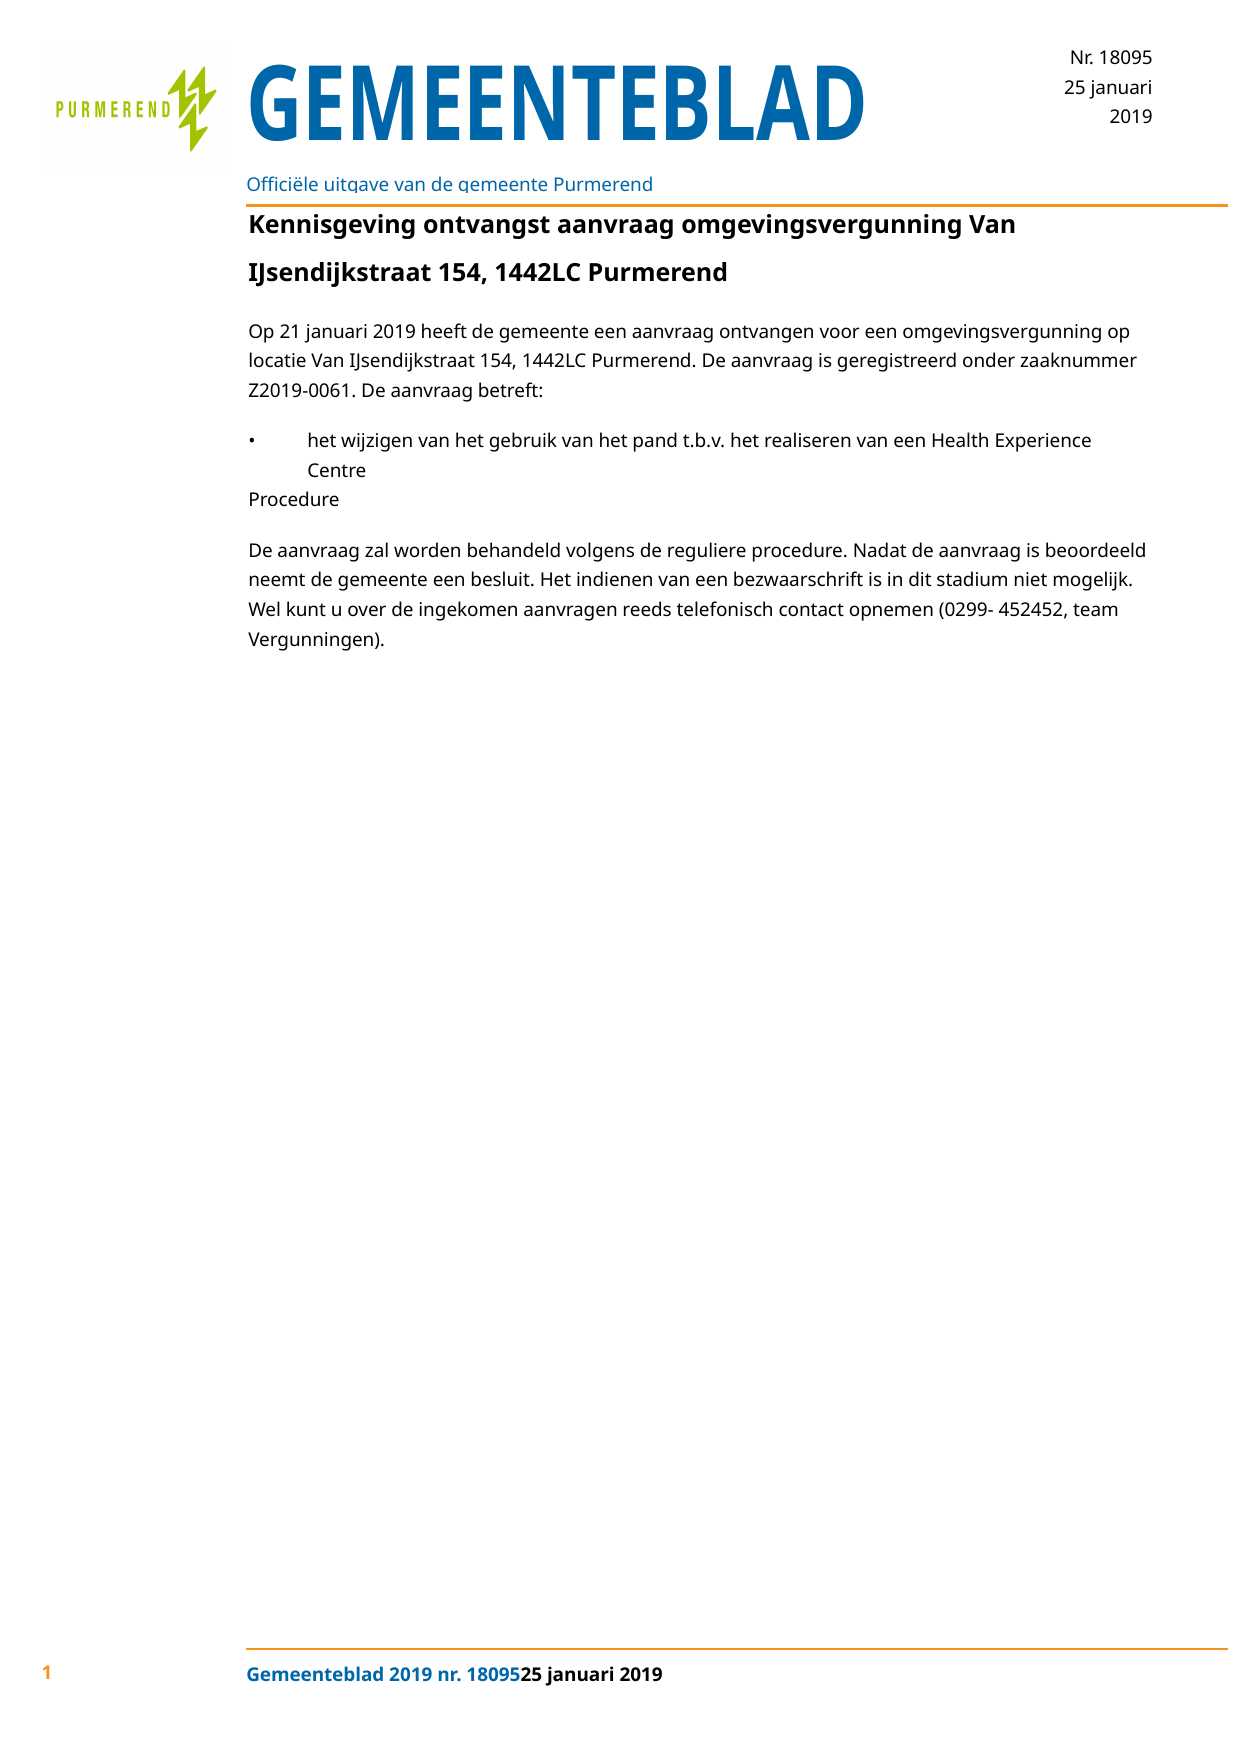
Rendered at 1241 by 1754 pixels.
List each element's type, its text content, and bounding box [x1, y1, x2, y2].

list het wijzigen van het gebruik van het pand t.b.v. het realiseren van een Health Experience Centre [248, 427, 1152, 483]
text Kennisgeving ontvangst aanvraag omgevingsvergunning Van IJsendijkstraat 154, 1442LC Purmerend [248, 207, 1152, 288]
text Procedure [248, 487, 1152, 512]
text De aanvraag zal worden behandeld volgens de reguliere procedure. Nadat de aanvraag is beoordeeld neemt de gemeente een besluit. Het indienen van een bezwaarschrift is in dit stadium niet mogelijk. Wel kunt u over de ingekomen aanvragen reeds telefonisch contact opnemen (0299- 452452, team Vergunningen). [248, 537, 1152, 652]
picture [41, 47, 231, 172]
text Op 21 januari 2019 heeft de gemeente een aanvraag ontvangen voor een omgevingsvergunning op locatie Van IJsendijkstraat 154, 1442LC Purmerend. De aanvraag is geregistreerd onder zaaknummer Z2019-0061. De aanvraag betreft: [248, 318, 1152, 403]
